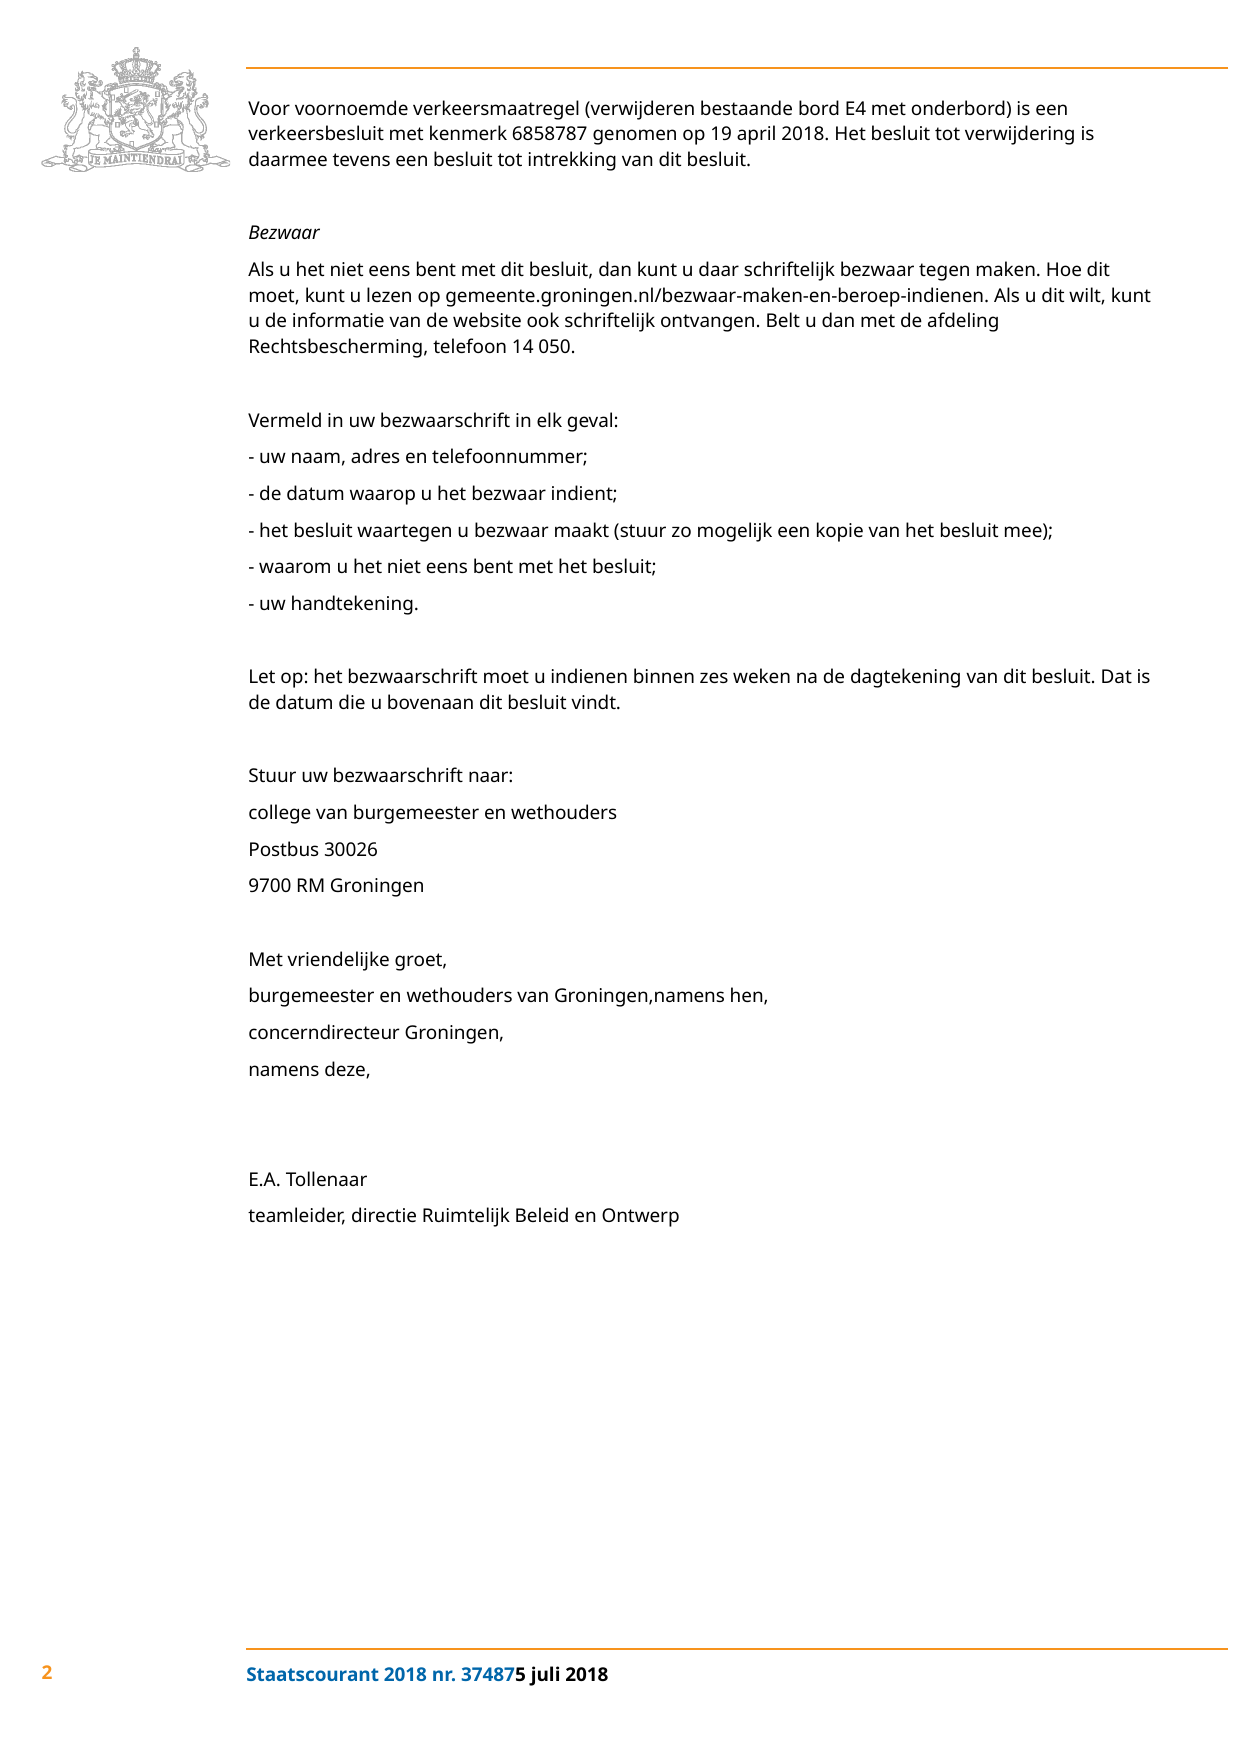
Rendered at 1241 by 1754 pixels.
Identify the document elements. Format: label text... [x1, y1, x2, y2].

text Voor voornoemde verkeersmaatregel (verwijderen bestaande bord E4 met onderbord) is een verkeersbesluit met kenmerk 6858787 genomen op 19 april 2018. Het besluit tot verwijdering is daarmee tevens een besluit tot intrekking van dit besluit. [248, 95, 1152, 172]
text Postbus 30026 [248, 836, 1152, 862]
text burgemeester en wethouders van Groningen,namens hen, [248, 982, 1152, 1008]
picture [41, 47, 231, 172]
text - de datum waarop u het bezwaar indient; [248, 480, 1152, 506]
text - waarom u het niet eens bent met het besluit; [248, 553, 1152, 579]
text E.A. Tollenaar [248, 1166, 1152, 1192]
text Met vriendelijke groet, [248, 946, 1152, 972]
text teamleider, directie Ruimtelijk Beleid en Ontwerp [248, 1202, 1152, 1228]
text concerndirecteur Groningen, [248, 1019, 1152, 1045]
text - uw handtekening. [248, 590, 1152, 616]
text - uw naam, adres en telefoonnummer; [248, 443, 1152, 469]
text namens deze, [248, 1056, 1152, 1082]
text college van burgemeester en wethouders [248, 799, 1152, 825]
text Bezwaar [248, 219, 1152, 245]
text Stuur uw bezwaarschrift naar: [248, 762, 1152, 788]
text Let op: het bezwaarschrift moet u indienen binnen zes weken na de dagtekening van dit besluit. Dat is de datum die u bovenaan dit besluit vindt. [248, 663, 1152, 715]
text Vermeld in uw bezwaarschrift in elk geval: [248, 407, 1152, 432]
text 9700 RM Groningen [248, 872, 1152, 898]
text - het besluit waartegen u bezwaar maakt (stuur zo mogelijk een kopie van het besluit mee); [248, 517, 1152, 542]
text Als u het niet eens bent met dit besluit, dan kunt u daar schriftelijk bezwaar tegen maken. Hoe dit moet, kunt u lezen op gemeente.groningen.nl/bezwaar-maken-en-beroep-indienen. Als u dit wilt, kunt u de informatie van de website ook schriftelijk ontvangen. Belt u dan met de afdeling Rechtsbescherming, telefoon 14 050. [248, 256, 1152, 359]
